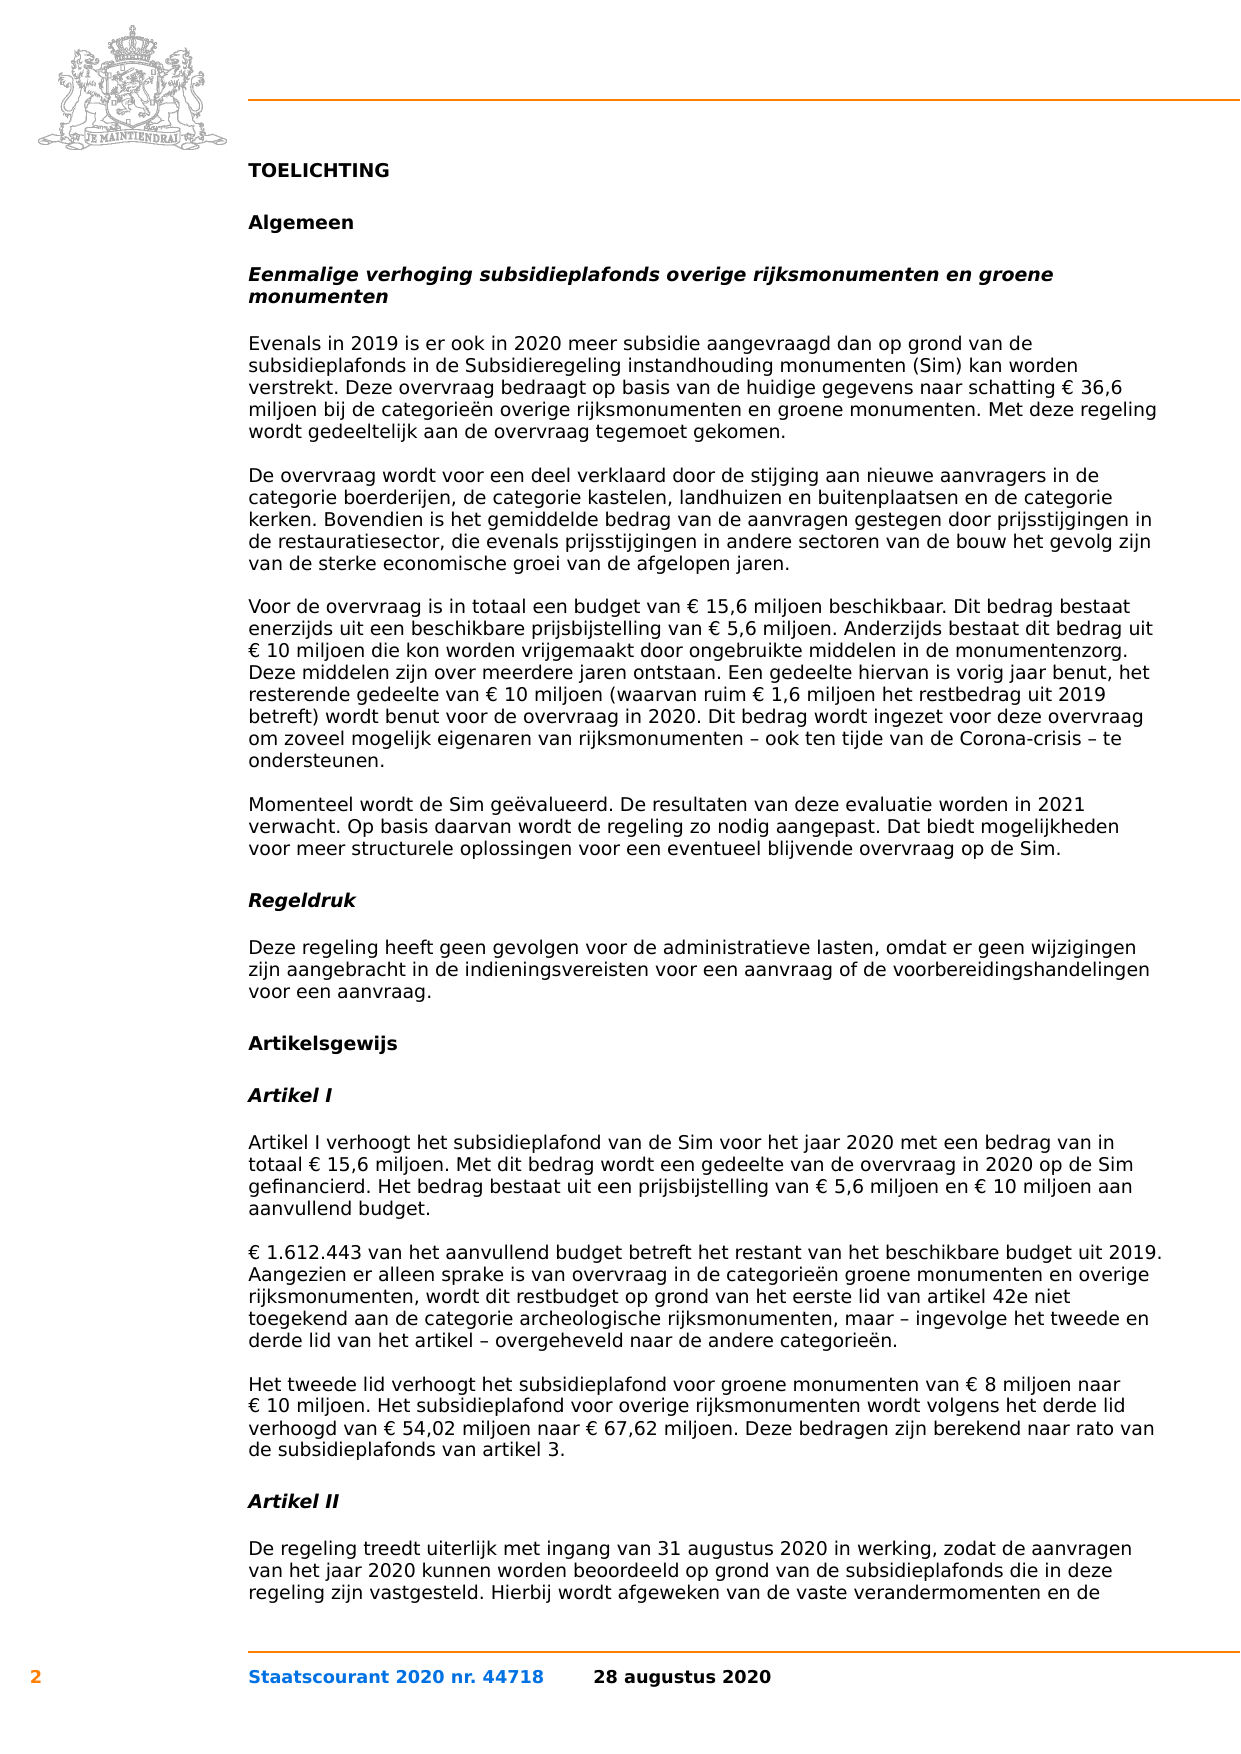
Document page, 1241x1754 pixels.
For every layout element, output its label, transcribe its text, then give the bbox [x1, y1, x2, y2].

text Artikel I verhoogt het subsidieplafond van de Sim voor het jaar 2020 met een bedrag van in totaal € 15,6 miljoen. Met dit bedrag wordt een gedeelte van de overvraag in 2020 op de Sim gefinancierd. Het bedrag bestaat uit een prijsbijstelling van € 5,6 miljoen en € 10 miljoen aan aanvullend budget. [248, 1132, 1163, 1220]
subtitle Artikelsgewijs [248, 1033, 1163, 1055]
subtitle Regeldruk [248, 890, 1163, 912]
text € 1.612.443 van het aanvullend budget betreft het restant van het beschikbare budget uit 2019. Aangezien er alleen sprake is van overvraag in de categorieën groene monumenten en overige rijksmonumenten, wordt dit restbudget op grond van het eerste lid van artikel 42e niet toegekend aan de categorie archeologische rijksmonumenten, maar – ingevolge het tweede en derde lid van het artikel – overgeheveld naar de andere categorieën. [248, 1242, 1163, 1352]
text Het tweede lid verhoogt het subsidieplafond voor groene monumenten van € 8 miljoen naar € 10 miljoen. Het subsidieplafond voor overige rijksmonumenten wordt volgens het derde lid verhoogd van € 54,02 miljoen naar € 67,62 miljoen. Deze bedragen zijn berekend naar rato van de subsidieplafonds van artikel 3. [248, 1373, 1163, 1461]
subtitle TOELICHTING [248, 160, 1163, 182]
subtitle Artikel I [248, 1085, 1163, 1107]
text De regeling treedt uiterlijk met ingang van 31 augustus 2020 in werking, zodat de aanvragen van het jaar 2020 kunnen worden beoordeeld op grond van de subsidieplafonds die in deze regeling zijn vastgesteld. Hierbij wordt afgeweken van de vaste verandermomenten en de [248, 1538, 1163, 1604]
picture [38, 25, 227, 150]
text Evenals in 2019 is er ook in 2020 meer subsidie aangevraagd dan op grond van de subsidieplafonds in de Subsidieregeling instandhouding monumenten (Sim) kan worden verstrekt. Deze overvraag bedraagt op basis van de huidige gegevens naar schatting € 36,6 miljoen bij de categorieën overige rijksmonumenten en groene monumenten. Met deze regeling wordt gedeeltelijk aan de overvraag tegemoet gekomen. [248, 333, 1163, 443]
text Deze regeling heeft geen gevolgen voor de administratieve lasten, omdat er geen wijzigingen zijn aangebracht in de indieningsvereisten voor een aanvraag of de voorbereidingshandelingen voor een aanvraag. [248, 937, 1163, 1003]
text De overvraag wordt voor een deel verklaard door de stijging aan nieuwe aanvragers in de categorie boerderijen, de categorie kastelen, landhuizen en buitenplaatsen en de categorie kerken. Bovendien is het gemiddelde bedrag van de aanvragen gestegen door prijsstijgingen in de restauratiesector, die evenals prijsstijgingen in andere sectoren van de bouw het gevolg zijn van de sterke economische groei van de afgelopen jaren. [248, 464, 1163, 574]
subtitle Eenmalige verhoging subsidieplafonds overige rijksmonumenten en groene monumenten [248, 264, 1163, 308]
text Voor de overvraag is in totaal een budget van € 15,6 miljoen beschikbaar. Dit bedrag bestaat enerzijds uit een beschikbare prijsbijstelling van € 5,6 miljoen. Anderzijds bestaat dit bedrag uit € 10 miljoen die kon worden vrijgemaakt door ongebruikte middelen in de monumentenzorg. Deze middelen zijn over meerdere jaren ontstaan. Een gedeelte hiervan is vorig jaar benut, het resterende gedeelte van € 10 miljoen (waarvan ruim € 1,6 miljoen het restbedrag uit 2019 betreft) wordt benut voor de overvraag in 2020. Dit bedrag wordt ingezet voor deze overvraag om zoveel mogelijk eigenaren van rijksmonumenten – ook ten tijde van de Corona-crisis – te ondersteunen. [248, 596, 1163, 772]
text Momenteel wordt de Sim geëvalueerd. De resultaten van deze evaluatie worden in 2021 verwacht. Op basis daarvan wordt de regeling zo nodig aangepast. Dat biedt mogelijkheden voor meer structurele oplossingen voor een eventueel blijvende overvraag op de Sim. [248, 794, 1163, 860]
subtitle Algemeen [248, 212, 1163, 234]
subtitle Artikel II [248, 1491, 1163, 1513]
